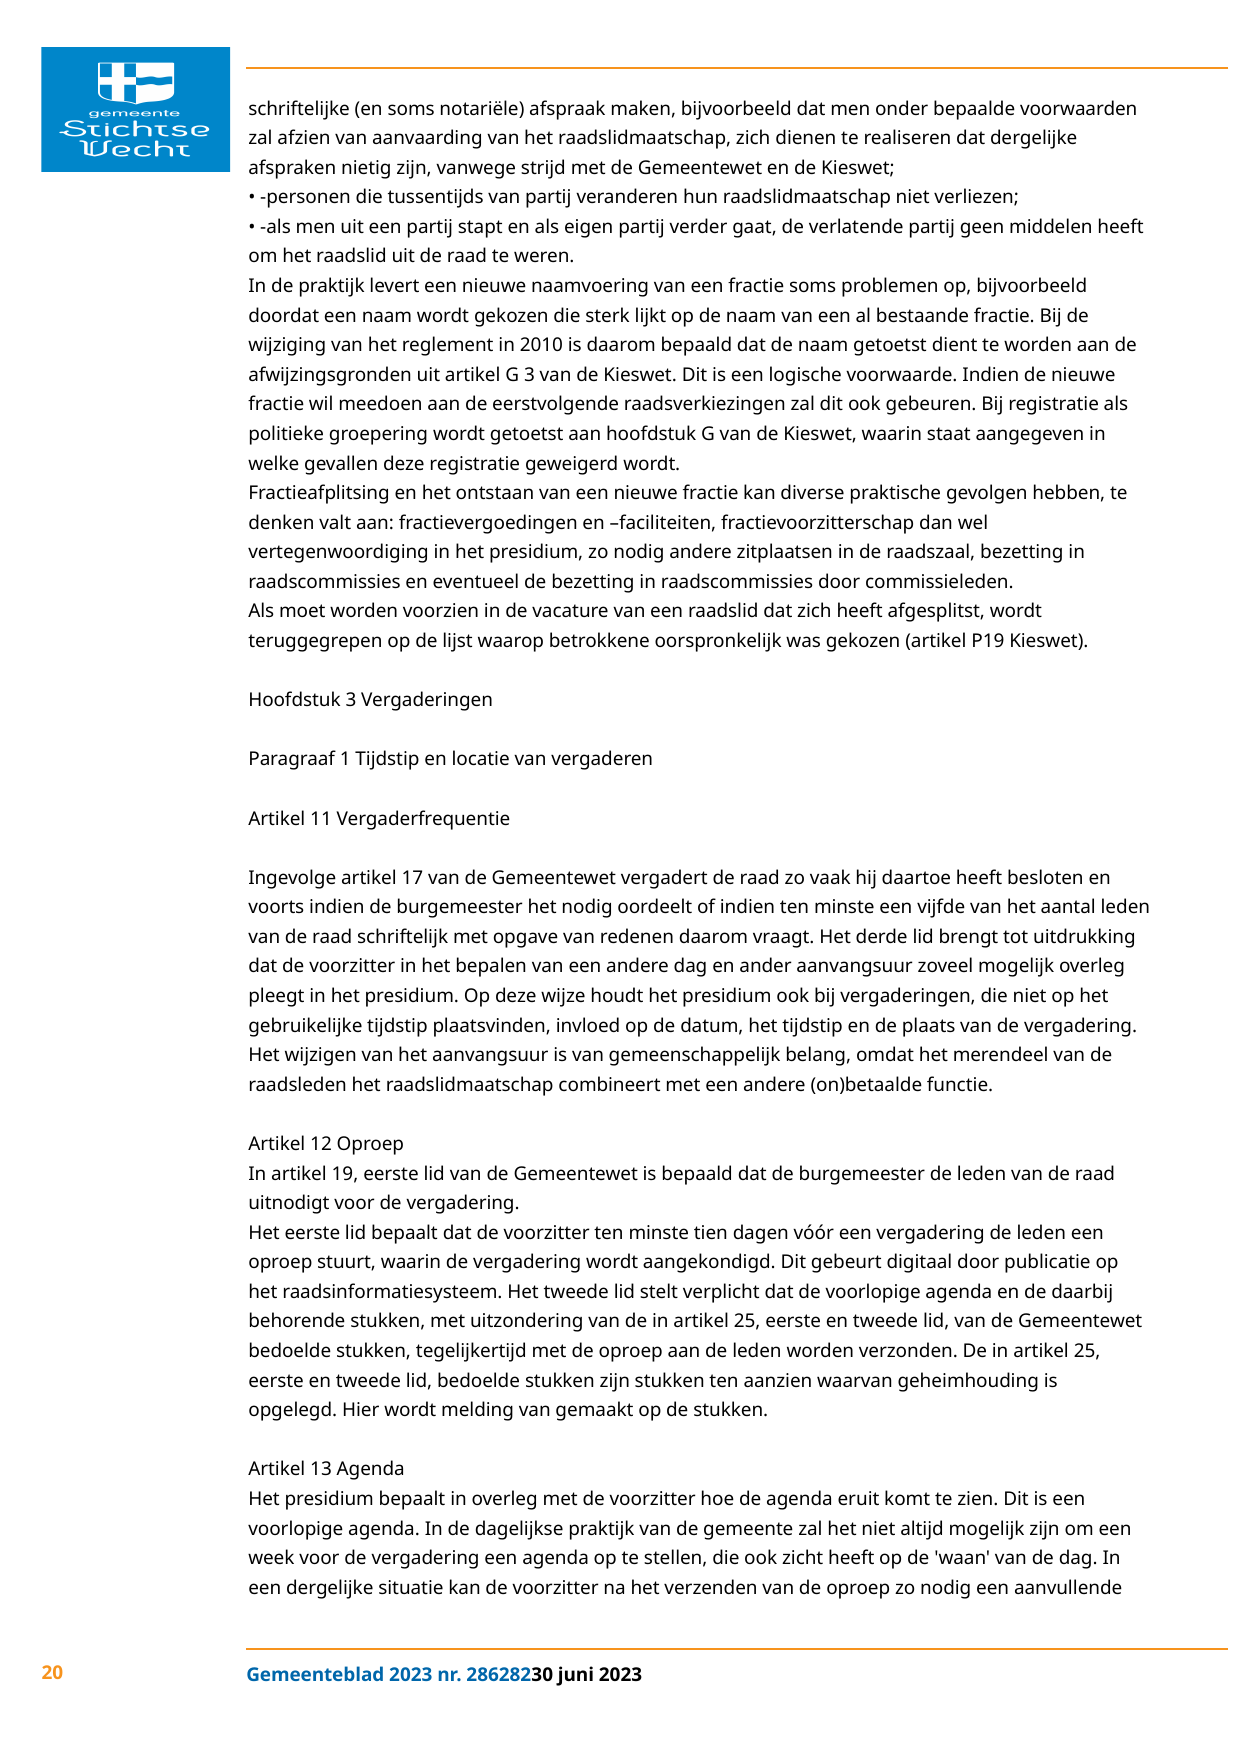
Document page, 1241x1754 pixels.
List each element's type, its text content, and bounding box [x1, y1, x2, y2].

text Paragraaf 1 Tijdstip en locatie van vergaderen [248, 746, 1152, 771]
text Artikel 12 Oproep [248, 1130, 1152, 1156]
text Artikel 11 Vergaderfrequentie [248, 805, 1152, 831]
text Het eerste lid bepaalt dat de voorzitter ten minste tien dagen vóór een vergadering de leden een oproep stuurt, waarin de vergadering wordt aangekondigd. Dit gebeurt digitaal door publicatie op het raadsinformatiesysteem. Het tweede lid stelt verplicht dat de voorlopige agenda en de daarbij behorende stukken, met uitzondering van de in artikel 25, eerste en tweede lid, van de Gemeentewet bedoelde stukken, tegelijkertijd met de oproep aan de leden worden verzonden. De in artikel 25, eerste en tweede lid, bedoelde stukken zijn stukken ten aanzien waarvan geheimhouding is opgelegd. Hier wordt melding van gemaakt op de stukken. [248, 1219, 1152, 1422]
text Het presidium bepaalt in overleg met de voorzitter hoe de agenda eruit komt te zien. Dit is een voorlopige agenda. In de dagelijkse praktijk van de gemeente zal het niet altijd mogelijk zijn om een week voor de vergadering een agenda op te stellen, die ook zicht heeft op de 'waan' van de dag. In een dergelijke situatie kan de voorzitter na het verzenden van de oproep zo nodig een aanvullende [248, 1485, 1152, 1600]
text Artikel 13 Agenda [248, 1456, 1152, 1481]
text Als moet worden voorzien in de vacature van een raadslid dat zich heeft afgesplitst, wordt teruggegrepen op de lijst waarop betrokkene oorspronkelijk was gekozen (artikel P19 Kieswet). [248, 598, 1152, 653]
picture [137, 63, 174, 103]
text Ingevolge artikel 17 van de Gemeentewet vergadert de raad zo vaak hij daartoe heeft besloten en voorts indien de burgemeester het nodig oordeelt of indien ten minste een vijfde van het aantal leden van de raad schriftelijk met opgave van redenen daarom vraagt. Het derde lid brengt tot uitdrukking dat de voorzitter in het bepalen van een andere dag en ander aanvangsuur zoveel mogelijk overleg pleegt in het presidium. Op deze wijze houdt het presidium ook bij vergaderingen, die niet op het gebruikelijke tijdstip plaatsvinden, invloed op de datum, het tijdstip en de plaats van de vergadering. Het wijzigen van het aanvangsuur is van gemeenschappelijk belang, omdat het merendeel van de raadsleden het raadslidmaatschap combineert met een andere (on)betaalde functie. [248, 864, 1152, 1097]
text Fractieafplitsing en het ontstaan van een nieuwe fractie kan diverse praktische gevolgen hebben, te denken valt aan: fractievergoedingen en –faciliteiten, fractievoorzitterschap dan wel vertegenwoordiging in het presidium, zo nodig andere zitplaatsen in de raadszaal, bezetting in raadscommissies en eventueel de bezetting in raadscommissies door commissieleden. [248, 479, 1152, 594]
text schriftelijke (en soms notariële) afspraak maken, bijvoorbeeld dat men onder bepaalde voorwaarden zal afzien van aanvaarding van het raadslidmaatschap, zich dienen te realiseren dat dergelijke afspraken nietig zijn, vanwege strijd met de Gemeentewet en de Kieswet; [248, 95, 1152, 180]
text In de praktijk levert een nieuwe naamvoering van een fractie soms problemen op, bijvoorbeeld doordat een naam wordt gekozen die sterk lijkt op de naam van een al bestaande fractie. Bij de wijziging van het reglement in 2010 is daarom bepaald dat de naam getoetst dient te worden aan de afwijzingsgronden uit artikel G 3 van de Kieswet. Dit is een logische voorwaarde. Indien de nieuwe fractie wil meedoen aan de eerstvolgende raadsverkiezingen zal dit ook gebeuren. Bij registratie als politieke groepering wordt getoetst aan hoofdstuk G van de Kieswet, waarin staat aangegeven in welke gevallen deze registratie geweigerd wordt. [248, 272, 1152, 476]
text In artikel 19, eerste lid van de Gemeentewet is bepaald dat de burgemeester de leden van de raad uitnodigt voor de vergadering. [248, 1160, 1152, 1215]
text Hoofdstuk 3 Vergaderingen [248, 686, 1152, 712]
text • -als men uit een partij stapt en als eigen partij verder gaat, de verlatende partij geen middelen heeft om het raadslid uit de raad te weren. [248, 213, 1152, 268]
text • -personen die tussentijds van partij veranderen hun raadslidmaatschap niet verliezen; [248, 183, 1152, 209]
picture [99, 63, 135, 101]
